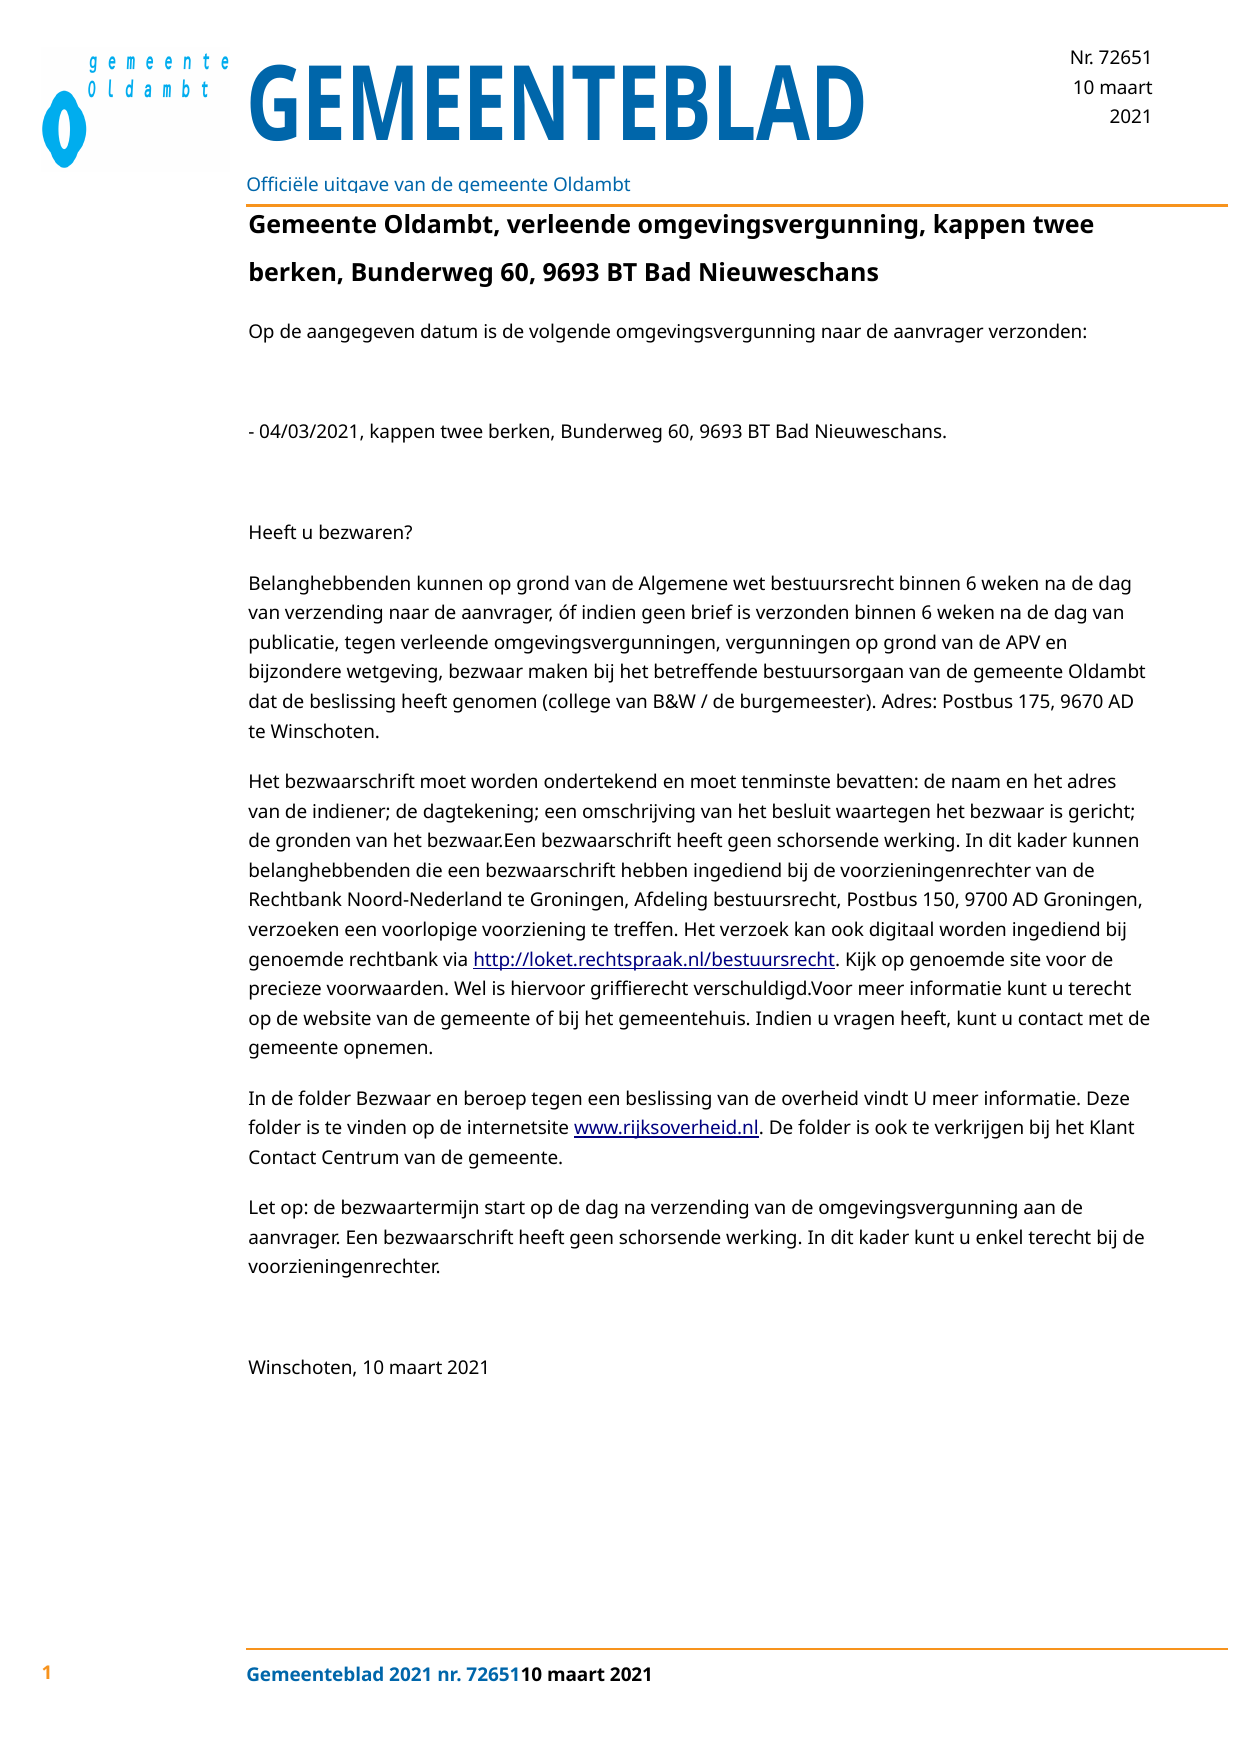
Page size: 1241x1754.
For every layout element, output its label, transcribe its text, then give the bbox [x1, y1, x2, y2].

text Op de aangegeven datum is de volgende omgevingsvergunning naar de aanvrager verzonden: [248, 318, 1152, 344]
text Heeft u bezwaren? [248, 519, 1152, 545]
text Belanghebbenden kunnen op grond van de Algemene wet bestuursrecht binnen 6 weken na de dag van verzending naar de aanvrager, óf indien geen brief is verzonden binnen 6 weken na de dag van publicatie, tegen verleende omgevingsvergunningen, vergunningen op grond van de APV en bijzondere wetgeving, bezwaar maken bij het betreffende bestuursorgaan van de gemeente Oldambt dat de beslissing heeft genomen (college van B&W / de burgemeester). Adres: Postbus 175, 9670 AD te Winschoten. [248, 570, 1152, 744]
text In de folder Bezwaar en beroep tegen een beslissing van de overheid vindt U meer informatie. Deze folder is te vinden op de internetsite www.rijksoverheid.nl. De folder is ook te verkrijgen bij het Klant Contact Centrum van de gemeente. [248, 1085, 1152, 1170]
text Gemeente Oldambt, verleende omgevingsvergunning, kappen twee berken, Bunderweg 60, 9693 BT Bad Nieuweschans [248, 207, 1152, 288]
text - 04/03/2021, kappen twee berken, Bunderweg 60, 9693 BT Bad Nieuweschans. [248, 419, 1152, 444]
text Het bezwaarschrift moet worden ondertekend en moet tenminste bevatten: de naam en het adres van de indiener; de dagtekening; een omschrijving van het besluit waartegen het bezwaar is gericht; de gronden van het bezwaar.Een bezwaarschrift heeft geen schorsende werking. In dit kader kunnen belanghebbenden die een bezwaarschrift hebben ingediend bij de voorzieningenrechter van de Rechtbank Noord-Nederland te Groningen, Afdeling bestuursrecht, Postbus 150, 9700 AD Groningen, verzoeken een voorlopige voorziening te treffen. Het verzoek kan ook digitaal worden ingediend bij genoemde rechtbank via http://loket.rechtspraak.nl/bestuursrecht. Kijk op genoemde site voor de precieze voorwaarden. Wel is hiervoor griffierecht verschuldigd.Voor meer informatie kunt u terecht op de website van de gemeente of bij het gemeentehuis. Indien u vragen heeft, kunt u contact met de gemeente opnemen. [248, 768, 1152, 1060]
text Let op: de bezwaartermijn start op de dag na verzending van de omgevingsvergunning aan de aanvrager. Een bezwaarschrift heeft geen schorsende werking. In dit kader kunt u enkel terecht bij de voorzieningenrechter. [248, 1194, 1152, 1279]
text Winschoten, 10 maart 2021 [248, 1354, 1152, 1380]
picture [41, 47, 231, 172]
